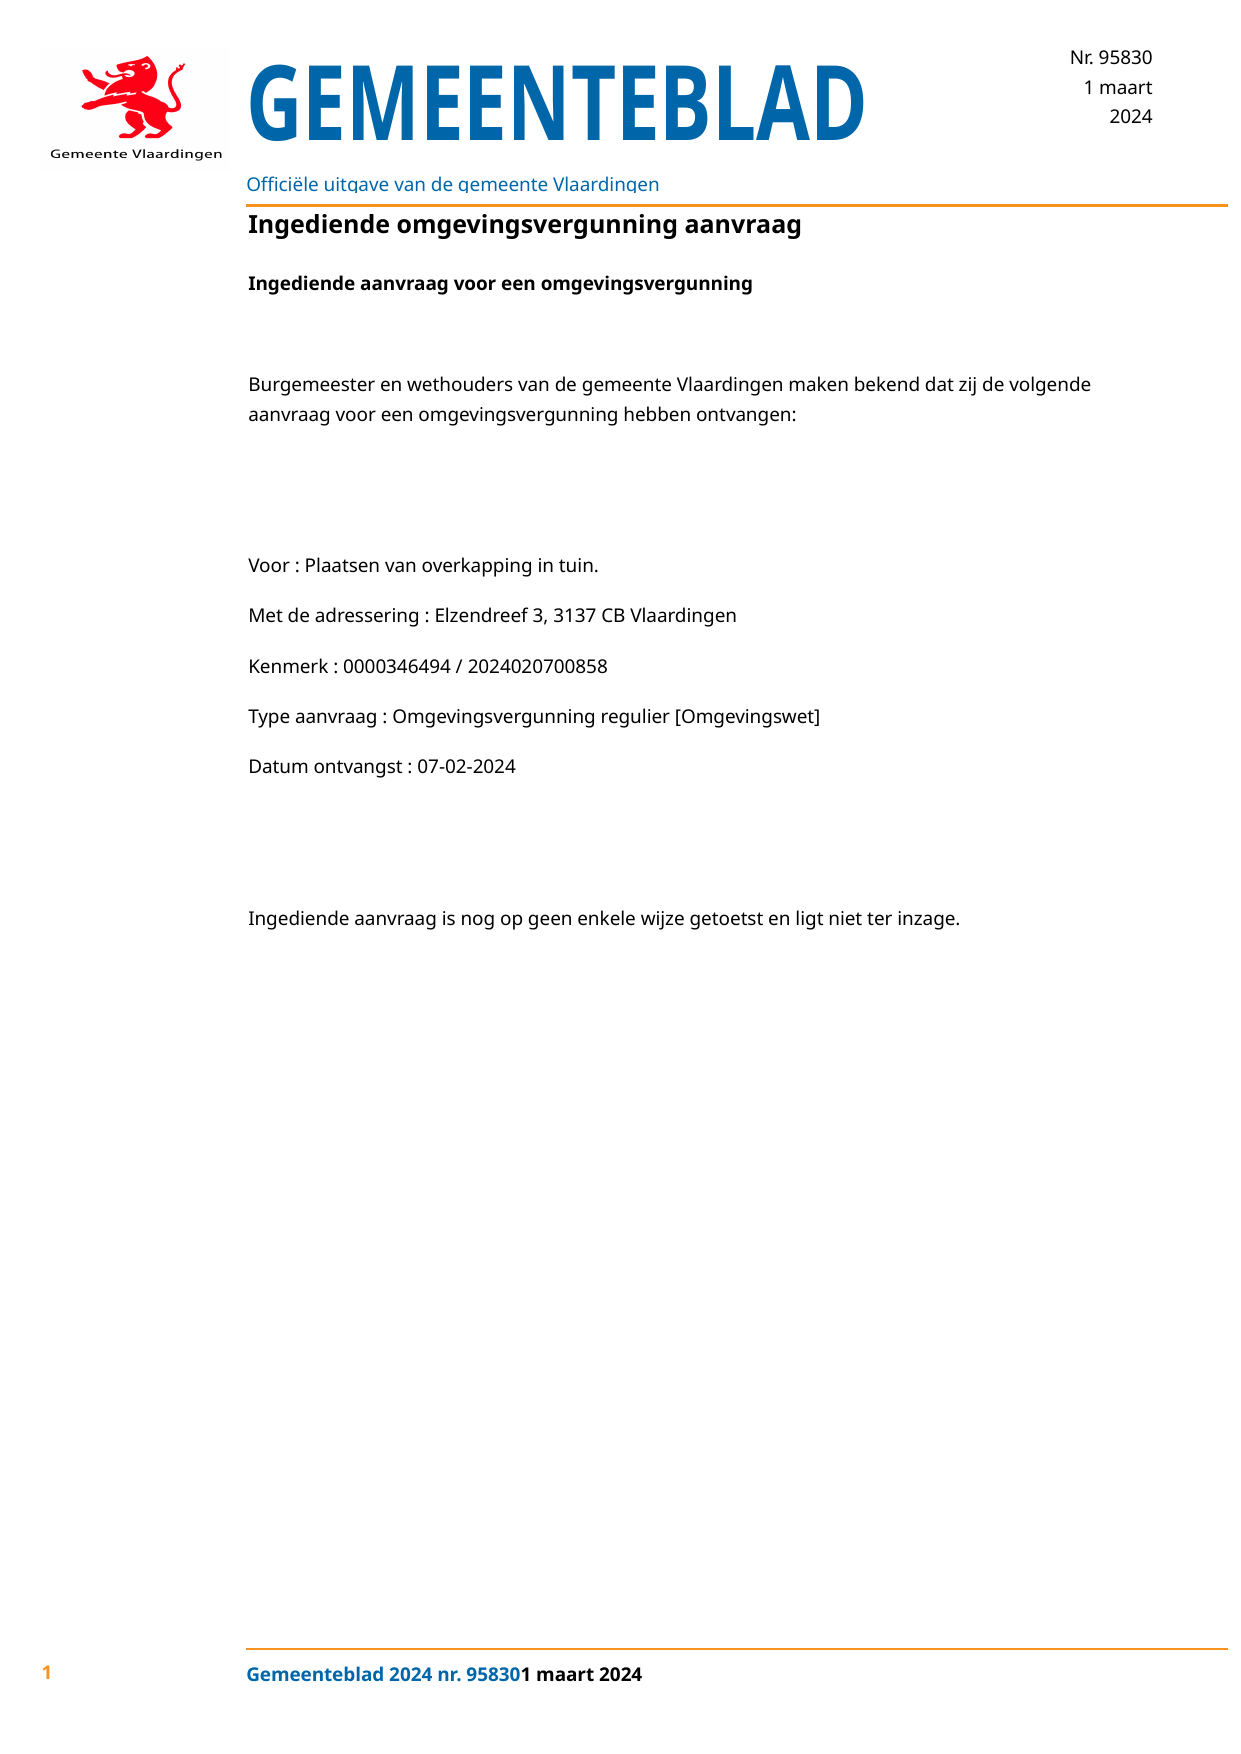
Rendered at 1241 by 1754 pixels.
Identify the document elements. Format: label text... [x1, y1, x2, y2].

text Voor : Plaatsen van overkapping in tuin. [248, 552, 1152, 578]
text Kenmerk : 0000346494 / 2024020700858 [248, 653, 1152, 678]
text Datum ontvangst : 07-02-2024 [248, 754, 1152, 779]
text Ingediende aanvraag voor een omgevingsvergunning [248, 270, 1152, 296]
text Met de adressering : Elzendreef 3, 3137 CB Vlaardingen [248, 602, 1152, 628]
text Type aanvraag : Omgevingsvergunning regulier [Omgevingswet] [248, 703, 1152, 729]
text Ingediende omgevingsvergunning aanvraag [248, 207, 1152, 241]
picture [41, 47, 231, 172]
text Burgemeester en wethouders van de gemeente Vlaardingen maken bekend dat zij de volgende aanvraag voor een omgevingsvergunning hebben ontvangen: [248, 371, 1152, 426]
text Ingediende aanvraag is nog op geen enkele wijze getoetst en ligt niet ter inzage. [248, 905, 1152, 931]
